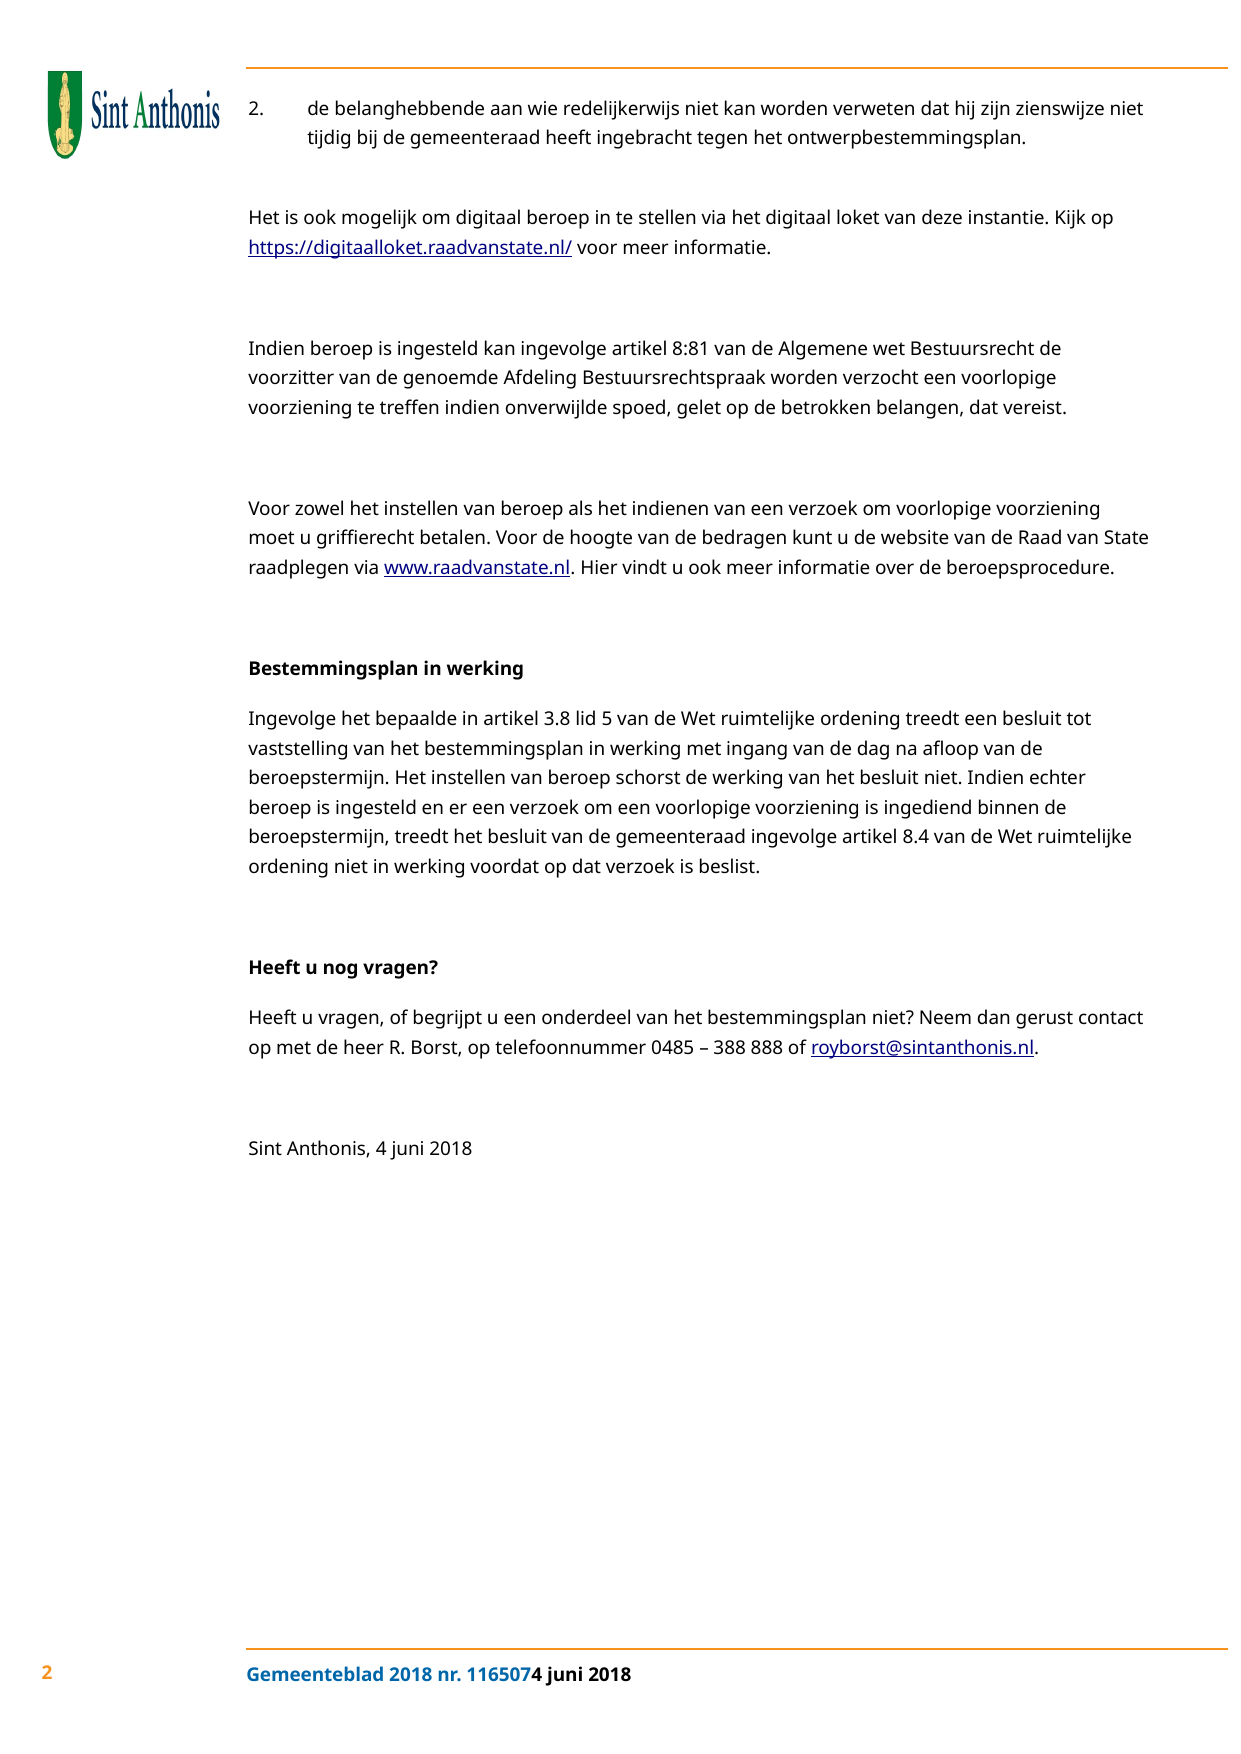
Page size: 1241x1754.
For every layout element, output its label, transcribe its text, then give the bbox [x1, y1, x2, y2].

text Voor zowel het instellen van beroep als het indienen van een verzoek om voorlopige voorziening moet u griffierecht betalen. Voor de hoogte van de bedragen kunt u de website van de Raad van State raadplegen via www.raadvanstate.nl. Hier vindt u ook meer informatie over de beroepsprocedure. [248, 495, 1152, 580]
text Indien beroep is ingesteld kan ingevolge artikel 8:81 van de Algemene wet Bestuursrecht de voorzitter van de genoemde Afdeling Bestuursrechtspraak worden verzocht een voorlopige voorziening te treffen indien onverwijlde spoed, gelet op de betrokken belangen, dat vereist. [248, 335, 1152, 420]
text Sint Anthonis, 4 juni 2018 [248, 1135, 1152, 1161]
list de belanghebbende aan wie redelijkerwijs niet kan worden verweten dat hij zijn zienswijze niet tijdig bij de gemeenteraad heeft ingebracht tegen het ontwerpbestemmingsplan. [248, 95, 1152, 150]
text Heeft u vragen, of begrijpt u een onderdeel van het bestemmingsplan niet? Neem dan gerust contact op met de heer R. Borst, op telefoonnummer 0485 – 388 888 of royborst@sintanthonis.nl. [248, 1004, 1152, 1060]
text Ingevolge het bepaalde in artikel 3.8 lid 5 van de Wet ruimtelijke ordening treedt een besluit tot vaststelling van het bestemmingsplan in werking met ingang van de dag na afloop van de beroepstermijn. Het instellen van beroep schorst de werking van het besluit niet. Indien echter beroep is ingesteld en er een verzoek om een voorlopige voorziening is ingediend binnen de beroepstermijn, treedt het besluit van de gemeenteraad ingevolge artikel 8.4 van de Wet ruimtelijke ordening niet in werking voordat op dat verzoek is beslist. [248, 705, 1152, 879]
text Het is ook mogelijk om digitaal beroep in te stellen via het digitaal loket van deze instantie. Kijk op https://digitaalloket.raadvanstate.nl/ voor meer informatie. [248, 204, 1152, 260]
text Heeft u nog vragen? [248, 954, 1152, 980]
picture [41, 47, 231, 172]
text Bestemmingsplan in werking [248, 655, 1152, 681]
